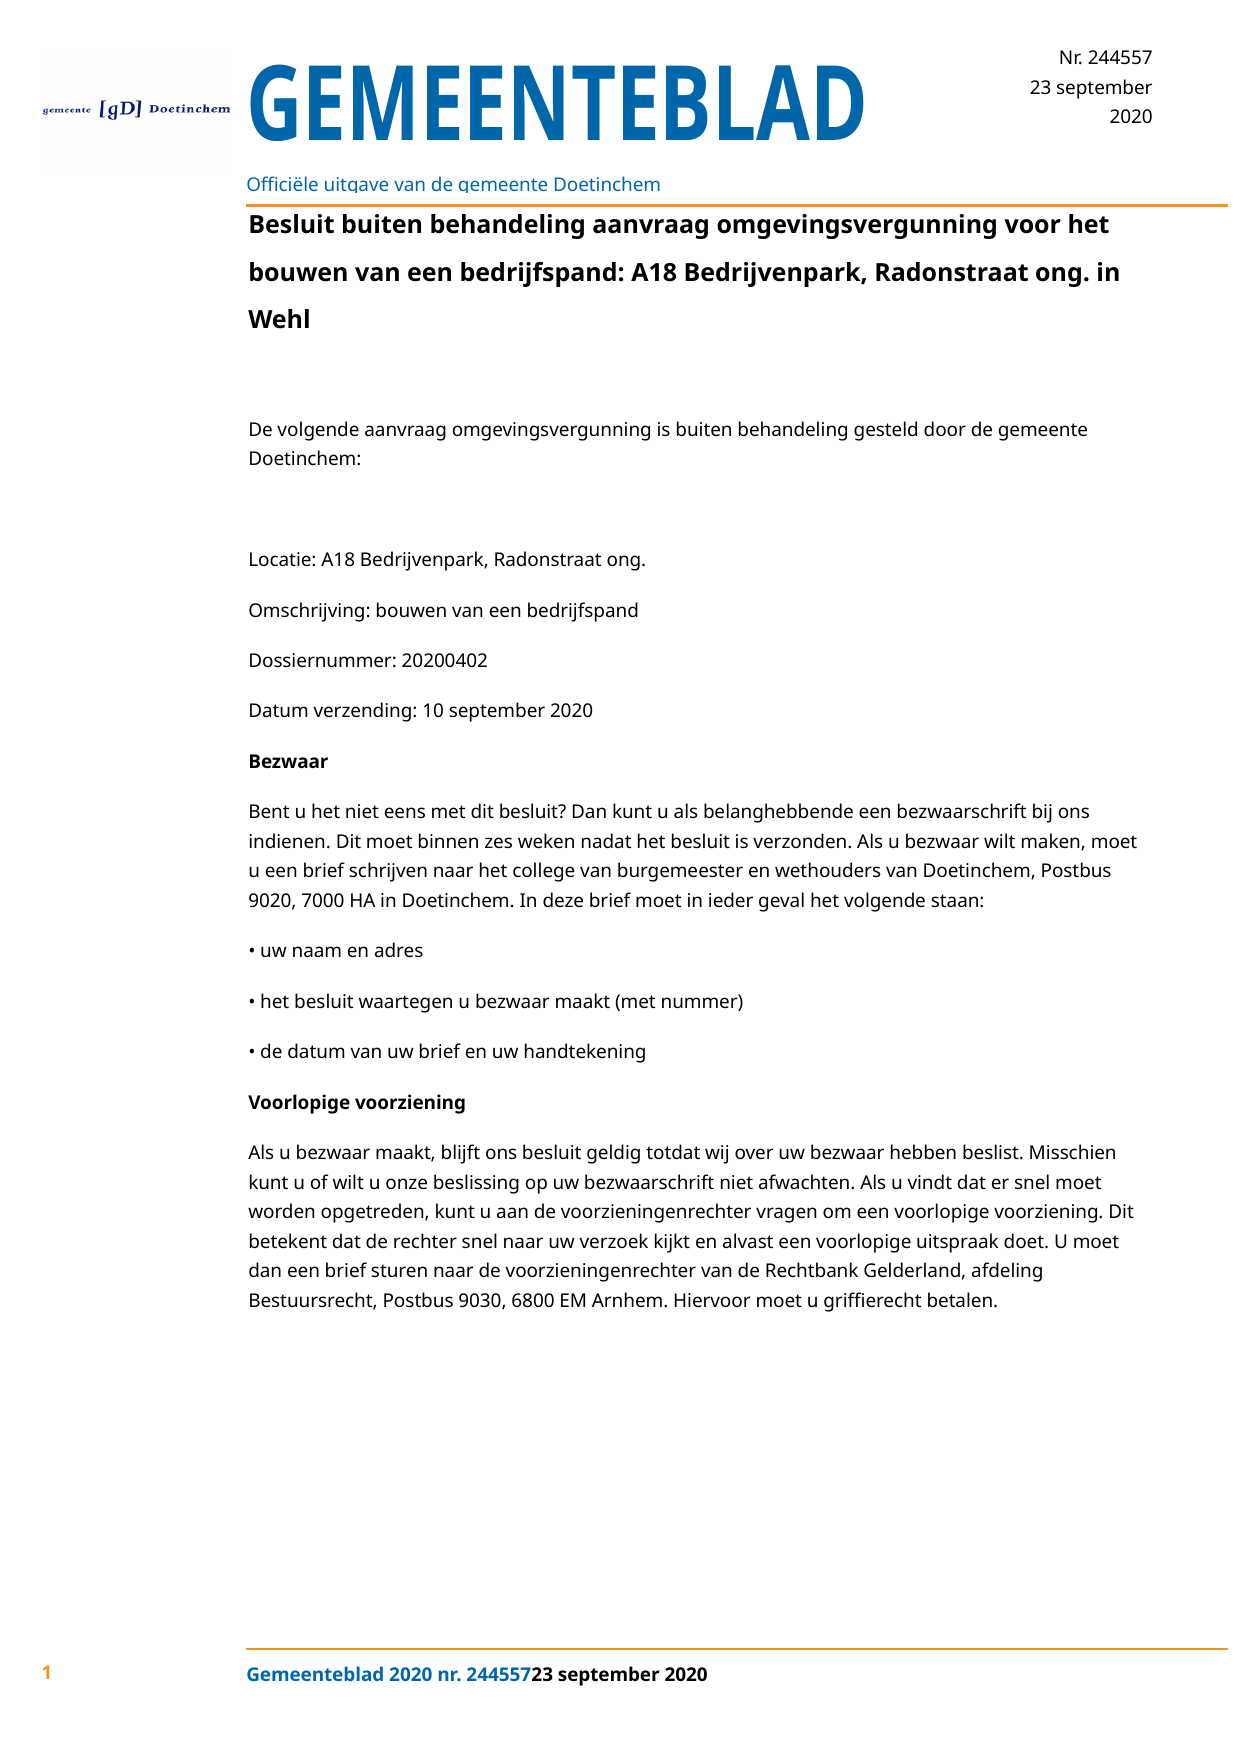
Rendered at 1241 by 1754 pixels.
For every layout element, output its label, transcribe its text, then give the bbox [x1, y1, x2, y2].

text Datum verzending: 10 september 2020 [248, 698, 1152, 723]
text De volgende aanvraag omgevingsvergunning is buiten behandeling gesteld door de gemeente Doetinchem: [248, 416, 1152, 471]
text Bezwaar [248, 748, 1152, 774]
text Besluit buiten behandeling aanvraag omgevingsvergunning voor het bouwen van een bedrijfspand: A18 Bedrijvenpark, Radonstraat ong. in Wehl [248, 207, 1152, 336]
text Dossiernummer: 20200402 [248, 647, 1152, 673]
text • uw naam en adres [248, 938, 1152, 963]
text • de datum van uw brief en uw handtekening [248, 1038, 1152, 1064]
text Voorlopige voorziening [248, 1089, 1152, 1114]
picture [41, 47, 231, 172]
text Als u bezwaar maakt, blijft ons besluit geldig totdat wij over uw bezwaar hebben beslist. Misschien kunt u of wilt u onze beslissing op uw bezwaarschrift niet afwachten. Als u vindt dat er snel moet worden opgetreden, kunt u aan de voorzieningenrechter vragen om een voorlopige voorziening. Dit betekent dat de rechter snel naar uw verzoek kijkt en alvast een voorlopige uitspraak doet. U moet dan een brief sturen naar de voorzieningenrechter van de Rechtbank Gelderland, afdeling Bestuursrecht, Postbus 9030, 6800 EM Arnhem. Hiervoor moet u griffierecht betalen. [248, 1139, 1152, 1313]
text Locatie: A18 Bedrijvenpark, Radonstraat ong. [248, 546, 1152, 572]
text Bent u het niet eens met dit besluit? Dan kunt u als belanghebbende een bezwaarschrift bij ons indienen. Dit moet binnen zes weken nadat het besluit is verzonden. Als u bezwaar wilt maken, moet u een brief schrijven naar het college van burgemeester en wethouders van Doetinchem, Postbus 9020, 7000 HA in Doetinchem. In deze brief moet in ieder geval het volgende staan: [248, 798, 1152, 913]
text • het besluit waartegen u bezwaar maakt (met nummer) [248, 988, 1152, 1014]
text Omschrijving: bouwen van een bedrijfspand [248, 597, 1152, 622]
